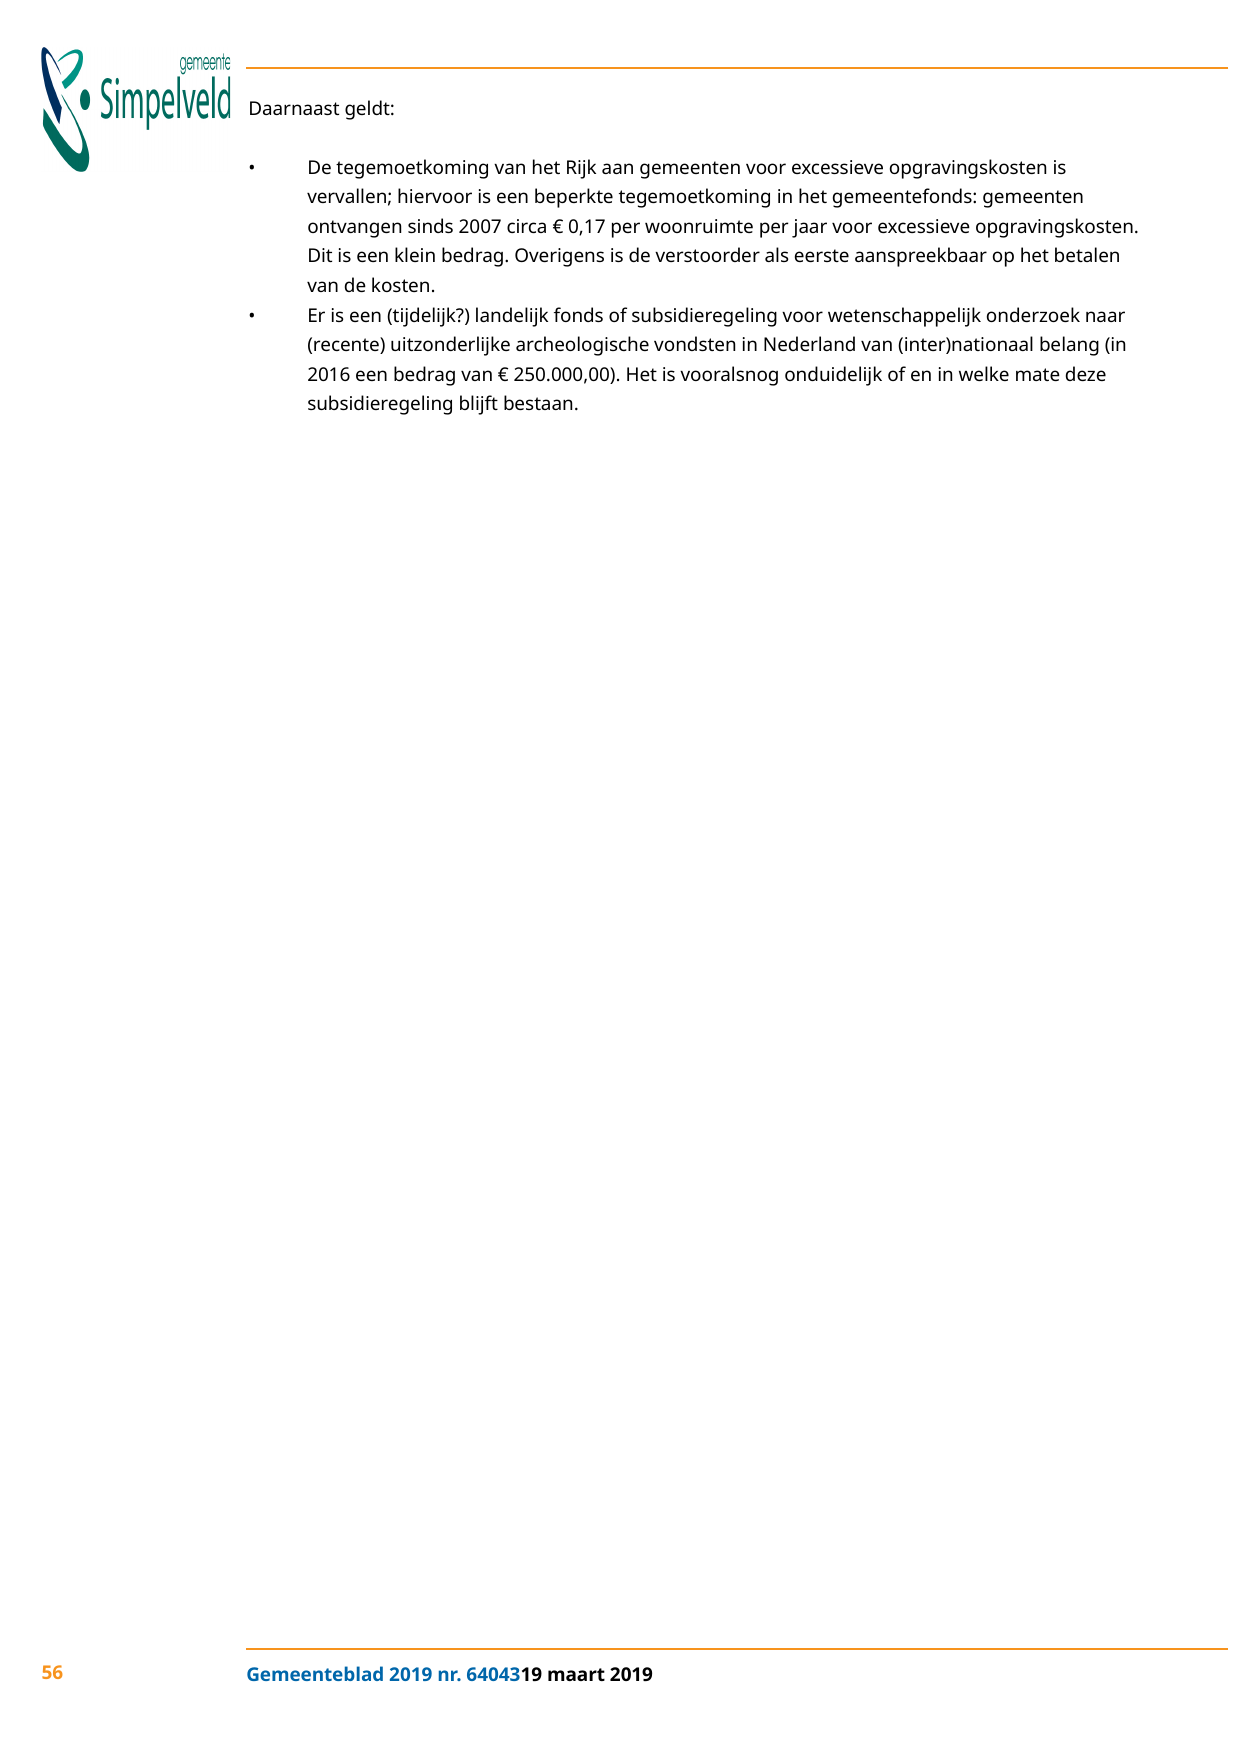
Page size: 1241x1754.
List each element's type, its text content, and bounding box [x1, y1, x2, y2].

list De tegemoetkoming van het Rijk aan gemeenten voor excessieve opgravingskosten is vervallen; hiervoor is een beperkte tegemoetkoming in het gemeentefonds: gemeenten ontvangen sinds 2007 circa € 0,17 per woonruimte per jaar voor excessieve opgravingskosten. Dit is een klein bedrag. Overigens is de verstoorder als eerste aanspreekbaar op het betalen van de kosten. [248, 154, 1152, 298]
list Er is een (tijdelijk?) landelijk fonds of subsidieregeling voor wetenschappelijk onderzoek naar (recente) uitzonderlijke archeologische vondsten in Nederland van (inter)nationaal belang (in 2016 een bedrag van € 250.000,00). Het is vooralsnog onduidelijk of en in welke mate deze subsidieregeling blijft bestaan. [248, 302, 1152, 416]
text Daarnaast geldt: [248, 95, 1152, 121]
picture [41, 47, 231, 172]
